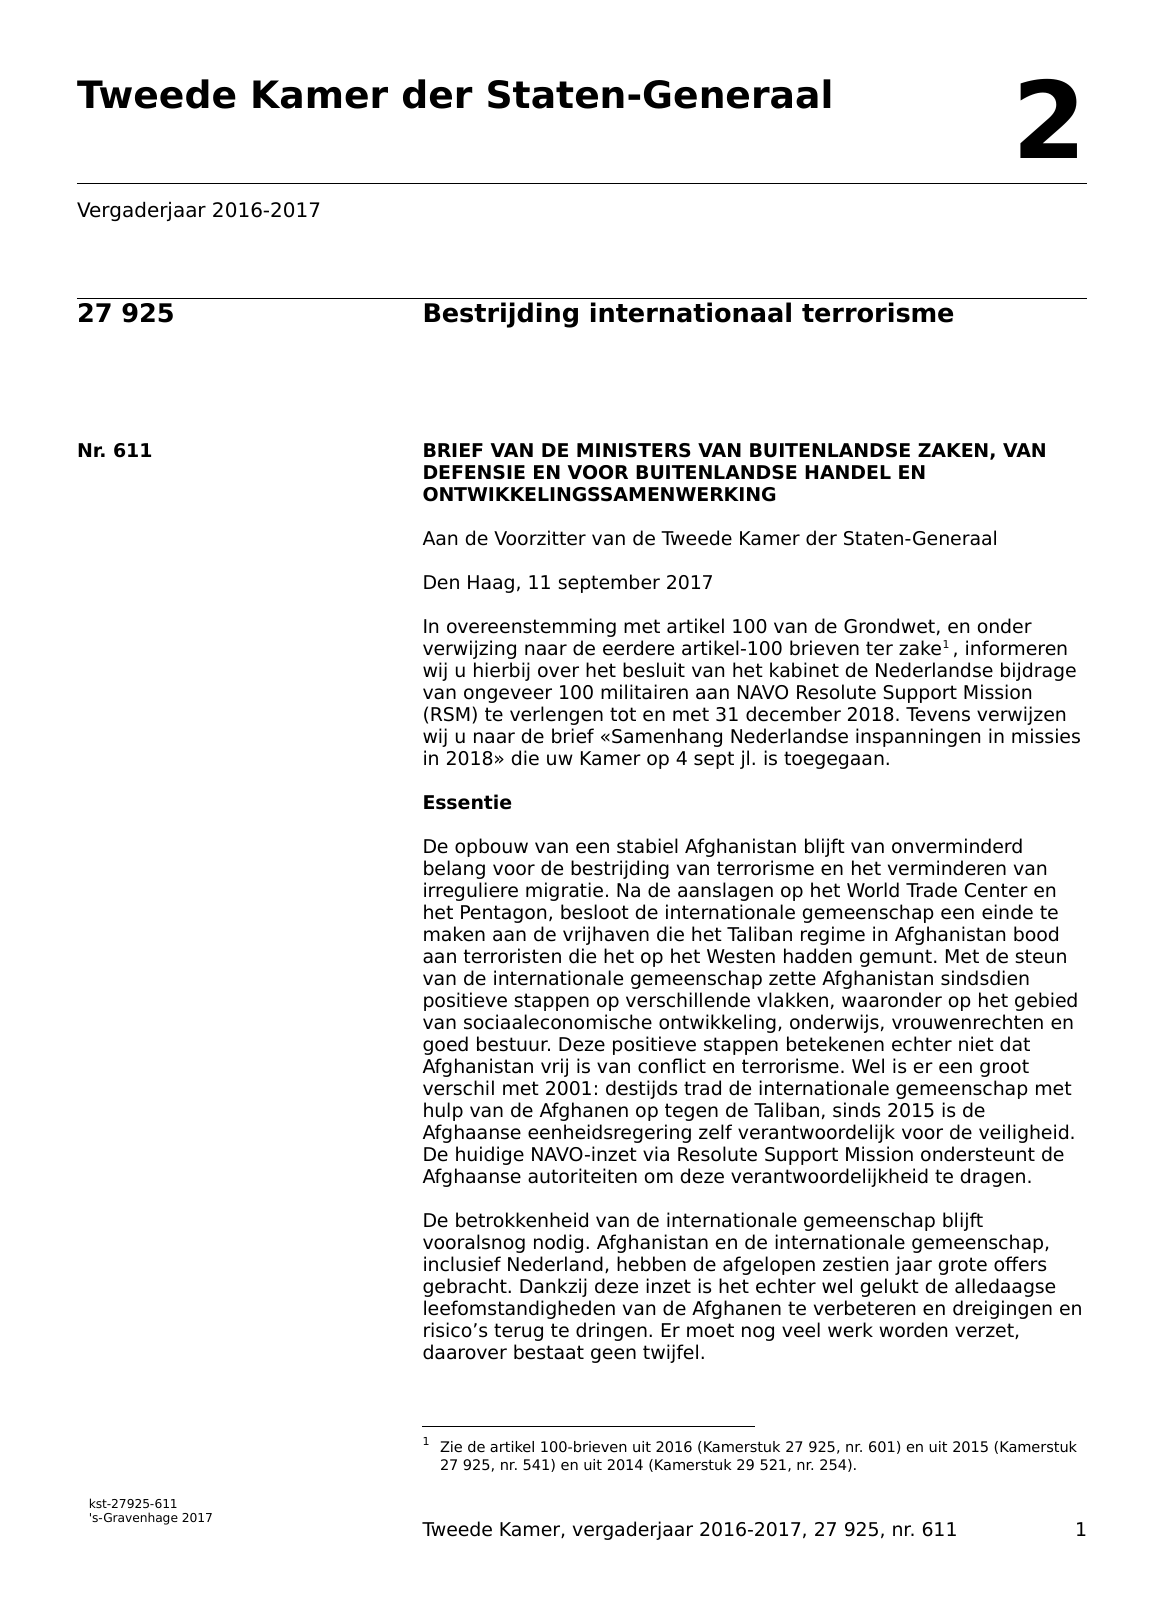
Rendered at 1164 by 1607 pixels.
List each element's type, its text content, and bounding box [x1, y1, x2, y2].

text De betrokkenheid van de internationale gemeenschap blijft vooralsnog nodig. Afghanistan en de internationale gemeenschap, inclusief Nederland, hebben de afgelopen zestien jaar grote offers gebracht. Dankzij deze inzet is het echter wel gelukt de alledaagse leefomstandigheden van de Afghanen te verbeteren en dreigingen en risico’s terug te dringen. Er moet nog veel werk worden verzet, daarover bestaat geen twijfel. [422, 1210, 1087, 1364]
table_cell Vergaderjaar 2016-2017 [77, 184, 1087, 298]
text In overeenstemming met artikel 100 van de Grondwet, en onder verwijzing naar de eerdere artikel-100 brieven ter zake, informeren wij u hierbij over het besluit van het kabinet de Nederlandse bijdrage van ongeveer 100 militairen aan NAVO Resolute Support Mission (RSM) te verlengen tot en met 31 december 2018. Tevens verwijzen wij u naar de brief «Samenhang Nederlandse inspanningen in missies in 2018» die uw Kamer op 4 sept jl. is toegegaan. [422, 616, 1087, 770]
table_header 2 [886, 59, 1087, 183]
text Den Haag, 11 september 2017 [422, 572, 1087, 594]
subtitle 27 925 Bestrijding internationaal terrorisme [77, 299, 1087, 329]
text Zie de artikel 100-brieven uit 2016 (Kamerstuk 27 925, nr. 601) en uit 2015 (Kamerstuk 27 925, nr. 541) en uit 2014 (Kamerstuk 29 521, nr. 254). [422, 1435, 1087, 1474]
subtitle Nr. 611 BRIEF VAN DE MINISTERS VAN BUITENLANDSE ZAKEN, VAN DEFENSIE EN VOOR BUITENLANDSE HANDEL EN ONTWIKKELINGSSAMENWERKING [77, 440, 1087, 506]
text kst-27925-611 [88, 1497, 323, 1511]
subtitle Essentie [422, 792, 1087, 814]
text Aan de Voorzitter van de Tweede Kamer der Staten-Generaal [422, 528, 1087, 550]
text 's-Gravenhage 2017 [88, 1511, 323, 1525]
text De opbouw van een stabiel Afghanistan blijft van onverminderd belang voor de bestrijding van terrorisme en het verminderen van irreguliere migratie. Na de aanslagen op het World Trade Center en het Pentagon, besloot de internationale gemeenschap een einde te maken aan de vrijhaven die het Taliban regime in Afghanistan bood aan terroristen die het op het Westen hadden gemunt. Met de steun van de internationale gemeenschap zette Afghanistan sindsdien positieve stappen op verschillende vlakken, waaronder op het gebied van sociaaleconomische ontwikkeling, onderwijs, vrouwenrechten en goed bestuur. Deze positieve stappen betekenen echter niet dat Afghanistan vrij is van conflict en terrorisme. Wel is er een groot verschil met 2001: destijds trad de internationale gemeenschap met hulp van de Afghanen op tegen de Taliban, sinds 2015 is de Afghaanse eenheidsregering zelf verantwoordelijk voor de veiligheid. De huidige NAVO-inzet via Resolute Support Mission ondersteunt de Afghaanse autoriteiten om deze verantwoordelijkheid te dragen. [422, 836, 1087, 1188]
table_header Tweede Kamer der Staten-Generaal [77, 59, 886, 183]
